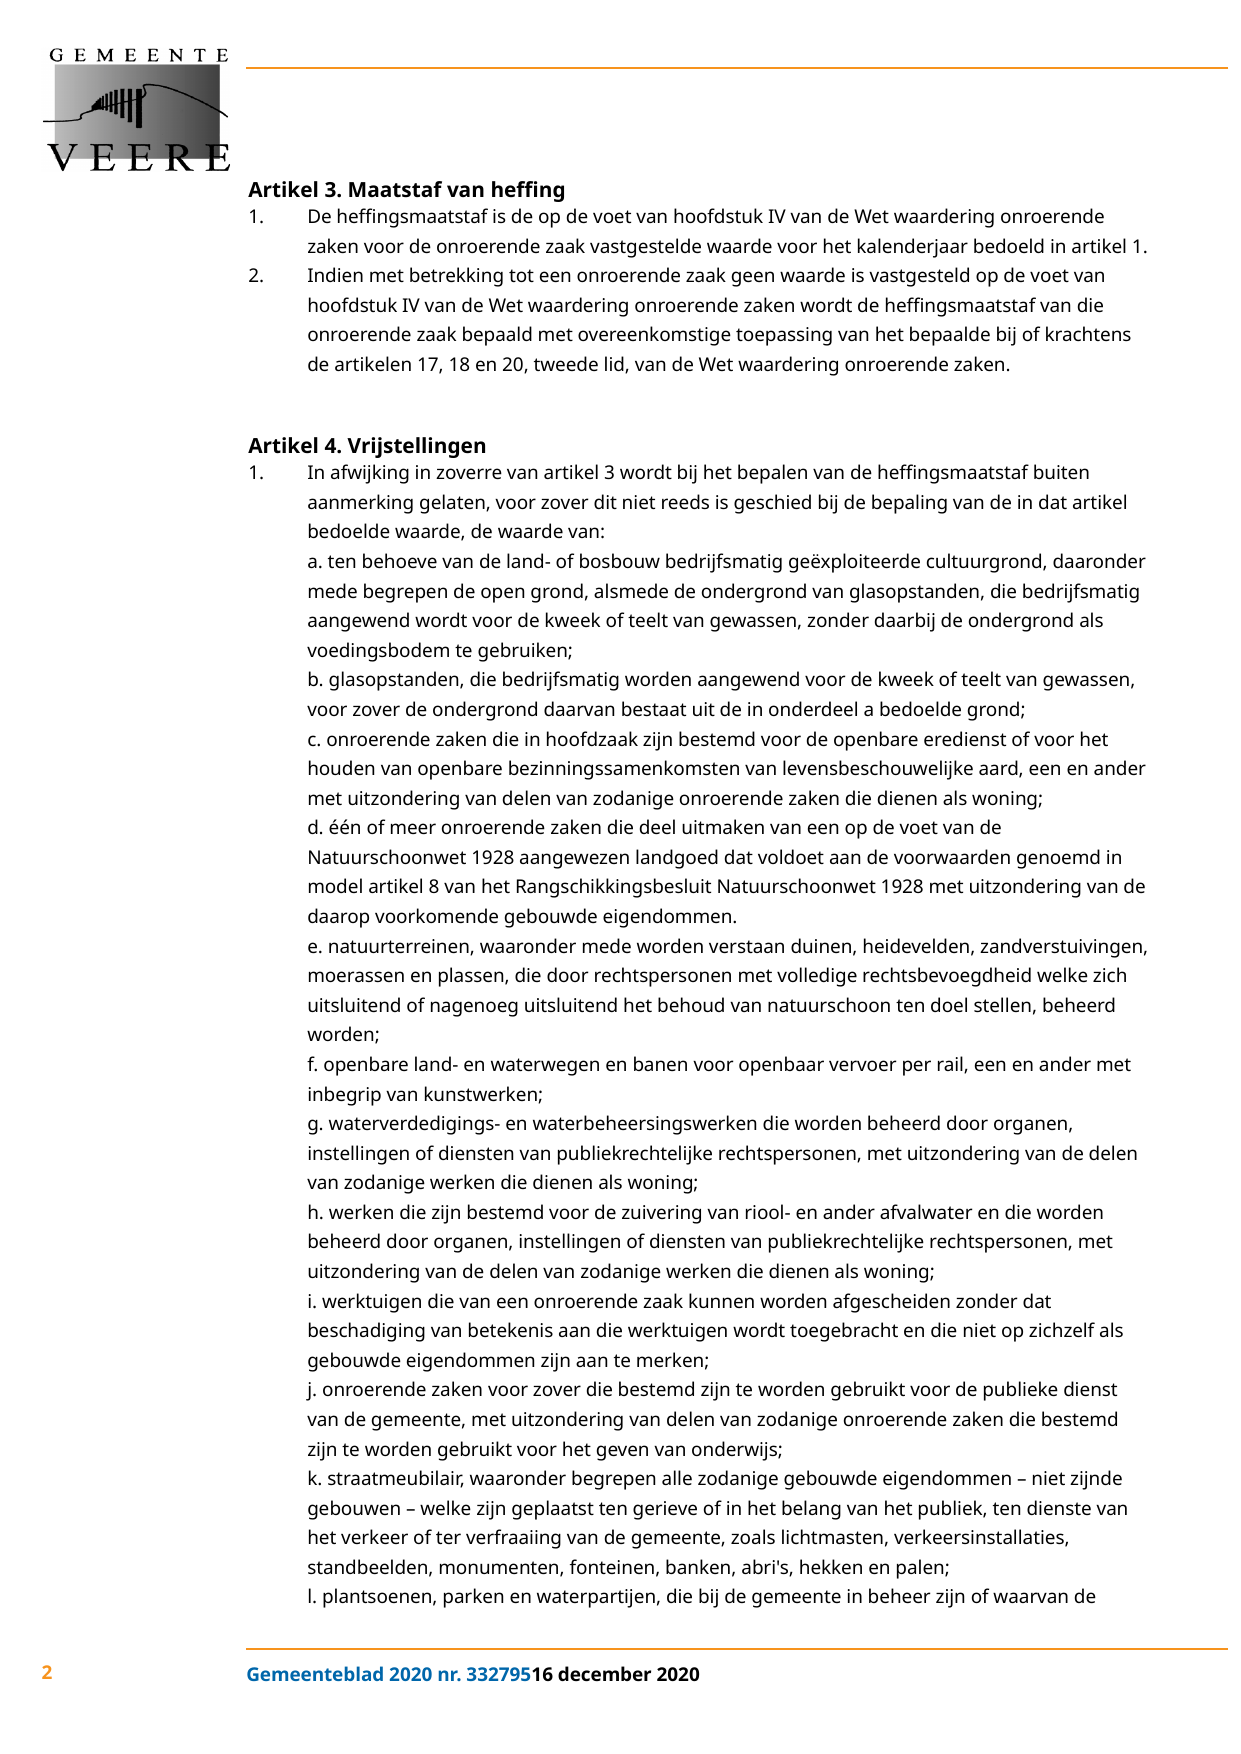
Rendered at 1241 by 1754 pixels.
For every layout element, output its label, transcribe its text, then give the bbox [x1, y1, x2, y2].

list c. onroerende zaken die in hoofdzaak zijn bestemd voor de openbare eredienst of voor het houden van openbare bezinningssamenkomsten van levensbeschouwelijke aard, een en ander met uitzondering van delen van zodanige onroerende zaken die dienen als woning; [248, 726, 1152, 811]
list In afwijking in zoverre van artikel 3 wordt bij het bepalen van de heffingsmaatstaf buiten aanmerking gelaten, voor zover dit niet reeds is geschied bij de bepaling van de in dat artikel bedoelde waarde, de waarde van: [248, 459, 1152, 544]
list a. ten behoeve van de land- of bosbouw bedrijfsmatig geëxploiteerde cultuurgrond, daaronder mede begrepen de open grond, alsmede de ondergrond van glasopstanden, die bedrijfsmatig aangewend wordt voor de kweek of teelt van gewassen, zonder daarbij de ondergrond als voedingsbodem te gebruiken; [248, 548, 1152, 663]
picture [41, 47, 231, 172]
list g. waterverdedigings- en waterbeheersingswerken die worden beheerd door organen, instellingen of diensten van publiekrechtelijke rechtspersonen, met uitzondering van de delen van zodanige werken die dienen als woning; [248, 1110, 1152, 1195]
list k. straatmeubilair, waaronder begrepen alle zodanige gebouwde eigendommen – niet zijnde gebouwen – welke zijn geplaatst ten gerieve of in het belang van het publiek, ten dienste van het verkeer of ter verfraaiing van de gemeente, zoals lichtmasten, verkeersinstallaties, standbeelden, monumenten, fonteinen, banken, abri's, hekken en palen; [248, 1465, 1152, 1580]
list h. werken die zijn bestemd voor de zuivering van riool- en ander afvalwater en die worden beheerd door organen, instellingen of diensten van publiekrechtelijke rechtspersonen, met uitzondering van de delen van zodanige werken die dienen als woning; [248, 1199, 1152, 1284]
list i. werktuigen die van een onroerende zaak kunnen worden afgescheiden zonder dat beschadiging van betekenis aan die werktuigen wordt toegebracht en die niet op zichzelf als gebouwde eigendommen zijn aan te merken; [248, 1288, 1152, 1373]
list b. glasopstanden, die bedrijfsmatig worden aangewend voor de kweek of teelt van gewassen, voor zover de ondergrond daarvan bestaat uit de in onderdeel a bedoelde grond; [248, 667, 1152, 722]
text Artikel 4. Vrijstellingen [248, 431, 1152, 459]
list j. onroerende zaken voor zover die bestemd zijn te worden gebruikt voor de publieke dienst van de gemeente, met uitzondering van delen van zodanige onroerende zaken die bestemd zijn te worden gebruikt voor het geven van onderwijs; [248, 1377, 1152, 1462]
text Artikel 3. Maatstaf van heffing [248, 175, 1152, 203]
list e. natuurterreinen, waaronder mede worden verstaan duinen, heidevelden, zandverstuivingen, moerassen en plassen, die door rechtspersonen met volledige rechtsbevoegdheid welke zich uitsluitend of nagenoeg uitsluitend het behoud van natuurschoon ten doel stellen, beheerd worden; [248, 933, 1152, 1047]
list De heffingsmaatstaf is de op de voet van hoofdstuk IV van de Wet waardering onroerende zaken voor de onroerende zaak vastgestelde waarde voor het kalenderjaar bedoeld in artikel 1. [248, 203, 1152, 258]
list d. één of meer onroerende zaken die deel uitmaken van een op de voet van de Natuurschoonwet 1928 aangewezen landgoed dat voldoet aan de voorwaarden genoemd in model artikel 8 van het Rangschikkingsbesluit Natuurschoonwet 1928 met uitzondering van de daarop voorkomende gebouwde eigendommen. [248, 814, 1152, 929]
list f. openbare land- en waterwegen en banen voor openbaar vervoer per rail, een en ander met inbegrip van kunstwerken; [248, 1051, 1152, 1107]
list Indien met betrekking tot een onroerende zaak geen waarde is vastgesteld op de voet van hoofdstuk IV van de Wet waardering onroerende zaken wordt de heffingsmaatstaf van die onroerende zaak bepaald met overeenkomstige toepassing van het bepaalde bij of krachtens de artikelen 17, 18 en 20, tweede lid, van de Wet waardering onroerende zaken. [248, 262, 1152, 377]
list l. plantsoenen, parken en waterpartijen, die bij de gemeente in beheer zijn of waarvan de [248, 1584, 1152, 1609]
